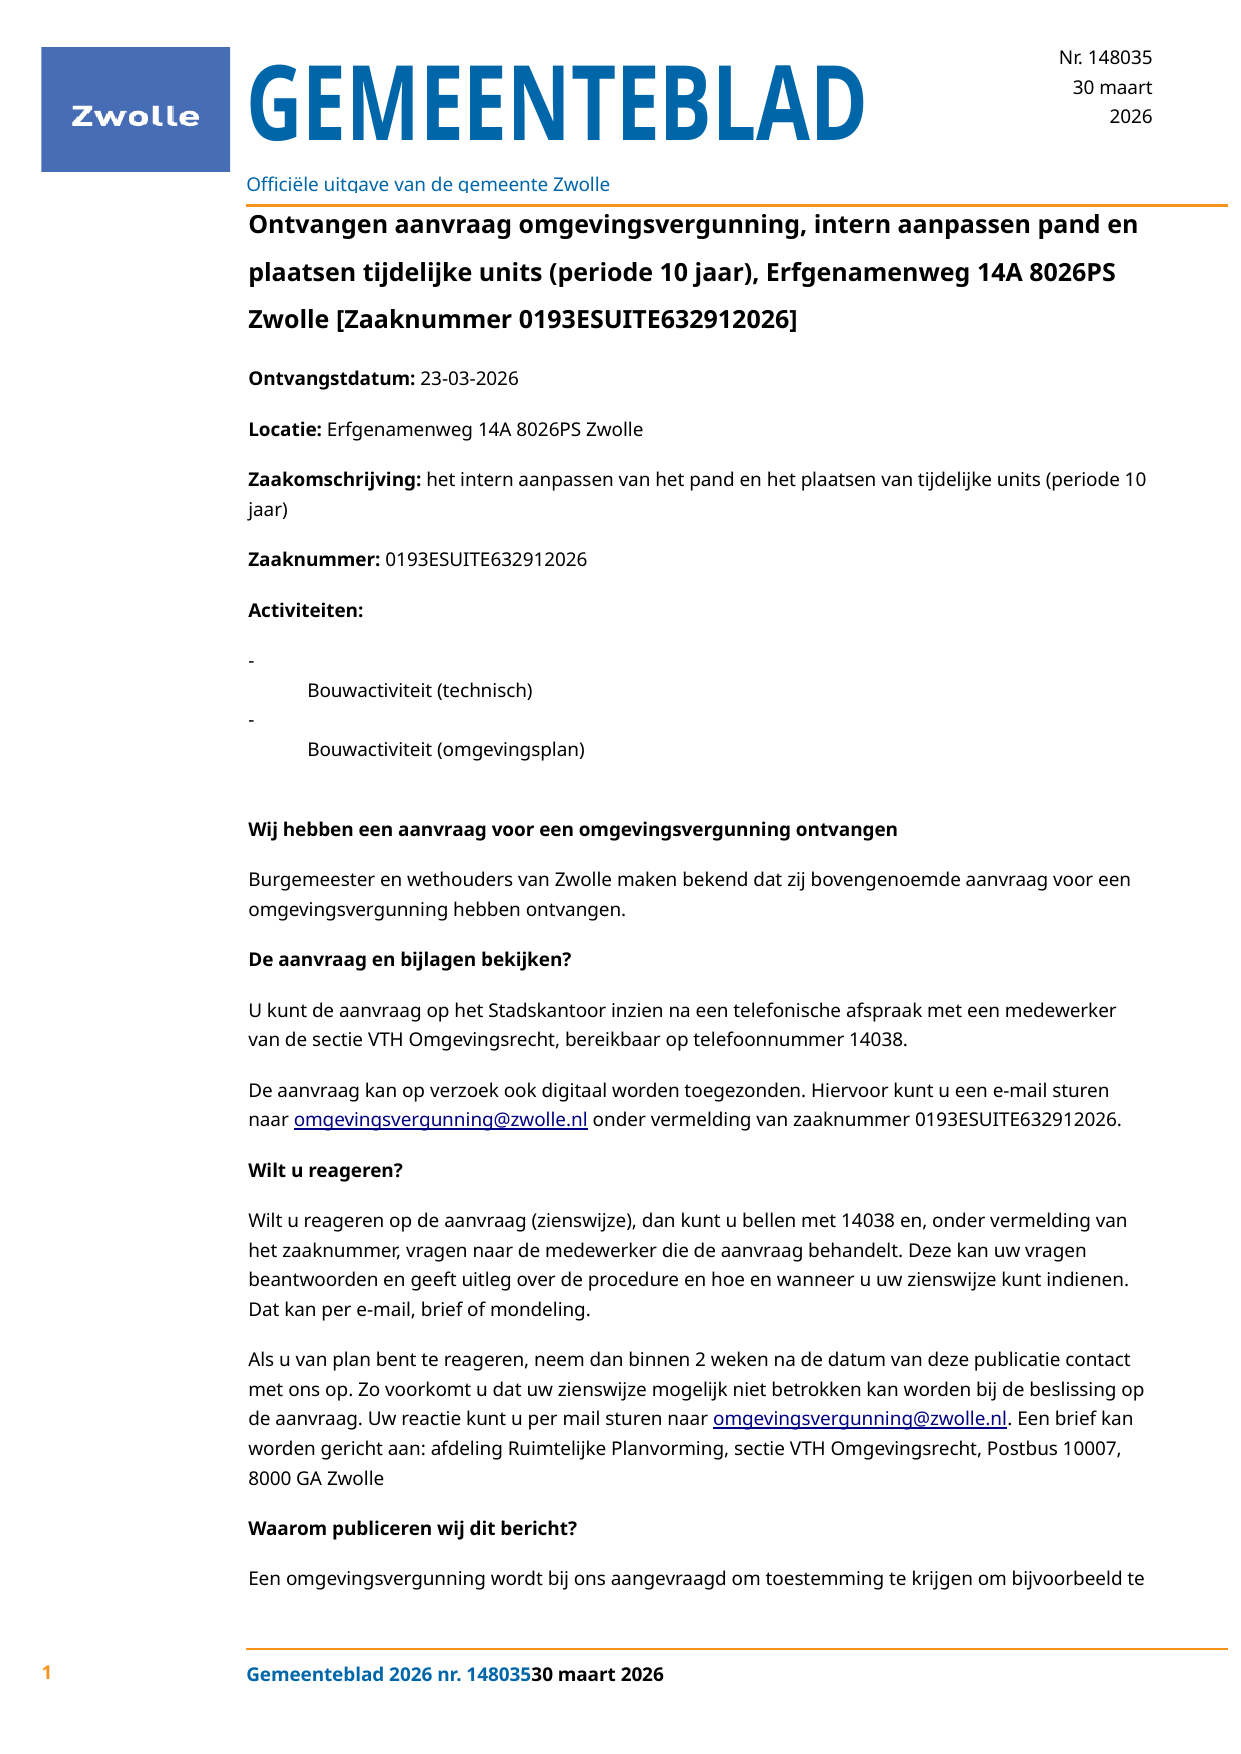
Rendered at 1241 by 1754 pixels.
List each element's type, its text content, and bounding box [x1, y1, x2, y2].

text Wij hebben een aanvraag voor een omgevingsvergunning ontvangen [248, 816, 1152, 842]
text Activiteiten: [248, 597, 1152, 622]
picture [41, 47, 231, 172]
text Wilt u reageren? [248, 1157, 1152, 1182]
text Een omgevingsvergunning wordt bij ons aangevraagd om toestemming te krijgen om bijvoorbeeld te [248, 1566, 1152, 1591]
text Waarom publiceren wij dit bericht? [248, 1515, 1152, 1541]
list Bouwactiviteit (omgevingsplan) [248, 736, 1152, 762]
text Als u van plan bent te reageren, neem dan binnen 2 weken na de datum van deze publicatie contact met ons op. Zo voorkomt u dat uw zienswijze mogelijk niet betrokken kan worden bij de beslissing op de aanvraag. Uw reactie kunt u per mail sturen naar omgevingsvergunning@zwolle.nl. Een brief kan worden gericht aan: afdeling Ruimtelijke Planvorming, sectie VTH Omgevingsrecht, Postbus 10007, 8000 GA Zwolle [248, 1346, 1152, 1490]
text Zaaknummer: 0193ESUITE632912026 [248, 546, 1152, 572]
list Bouwactiviteit (technisch) [248, 677, 1152, 702]
text Wilt u reageren op de aanvraag (zienswijze), dan kunt u bellen met 14038 en, onder vermelding van het zaaknummer, vragen naar de medewerker die de aanvraag behandelt. Deze kan uw vragen beantwoorden en geeft uitleg over de procedure en hoe en wanneer u uw zienswijze kunt indienen. Dat kan per e-mail, brief of mondeling. [248, 1207, 1152, 1322]
text Burgemeester en wethouders van Zwolle maken bekend dat zij bovengenoemde aanvraag voor een omgevingsvergunning hebben ontvangen. [248, 866, 1152, 922]
text U kunt de aanvraag op het Stadskantoor inzien na een telefonische afspraak met een medewerker van de sectie VTH Omgevingsrecht, bereikbaar op telefoonnummer 14038. [248, 997, 1152, 1052]
text Ontvangstdatum: 23-03-2026 [248, 366, 1152, 391]
text De aanvraag en bijlagen bekijken? [248, 946, 1152, 972]
text Locatie: Erfgenamenweg 14A 8026PS Zwolle [248, 416, 1152, 442]
text Ontvangen aanvraag omgevingsvergunning, intern aanpassen pand en plaatsen tijdelijke units (periode 10 jaar), Erfgenamenweg 14A 8026PS Zwolle [Zaaknummer 0193ESUITE632912026] [248, 207, 1152, 336]
text De aanvraag kan op verzoek ook digitaal worden toegezonden. Hiervoor kunt u een e-mail sturen naar omgevingsvergunning@zwolle.nl onder vermelding van zaaknummer 0193ESUITE632912026. [248, 1077, 1152, 1132]
text Zaakomschrijving: het intern aanpassen van het pand en het plaatsen van tijdelijke units (periode 10 jaar) [248, 466, 1152, 522]
